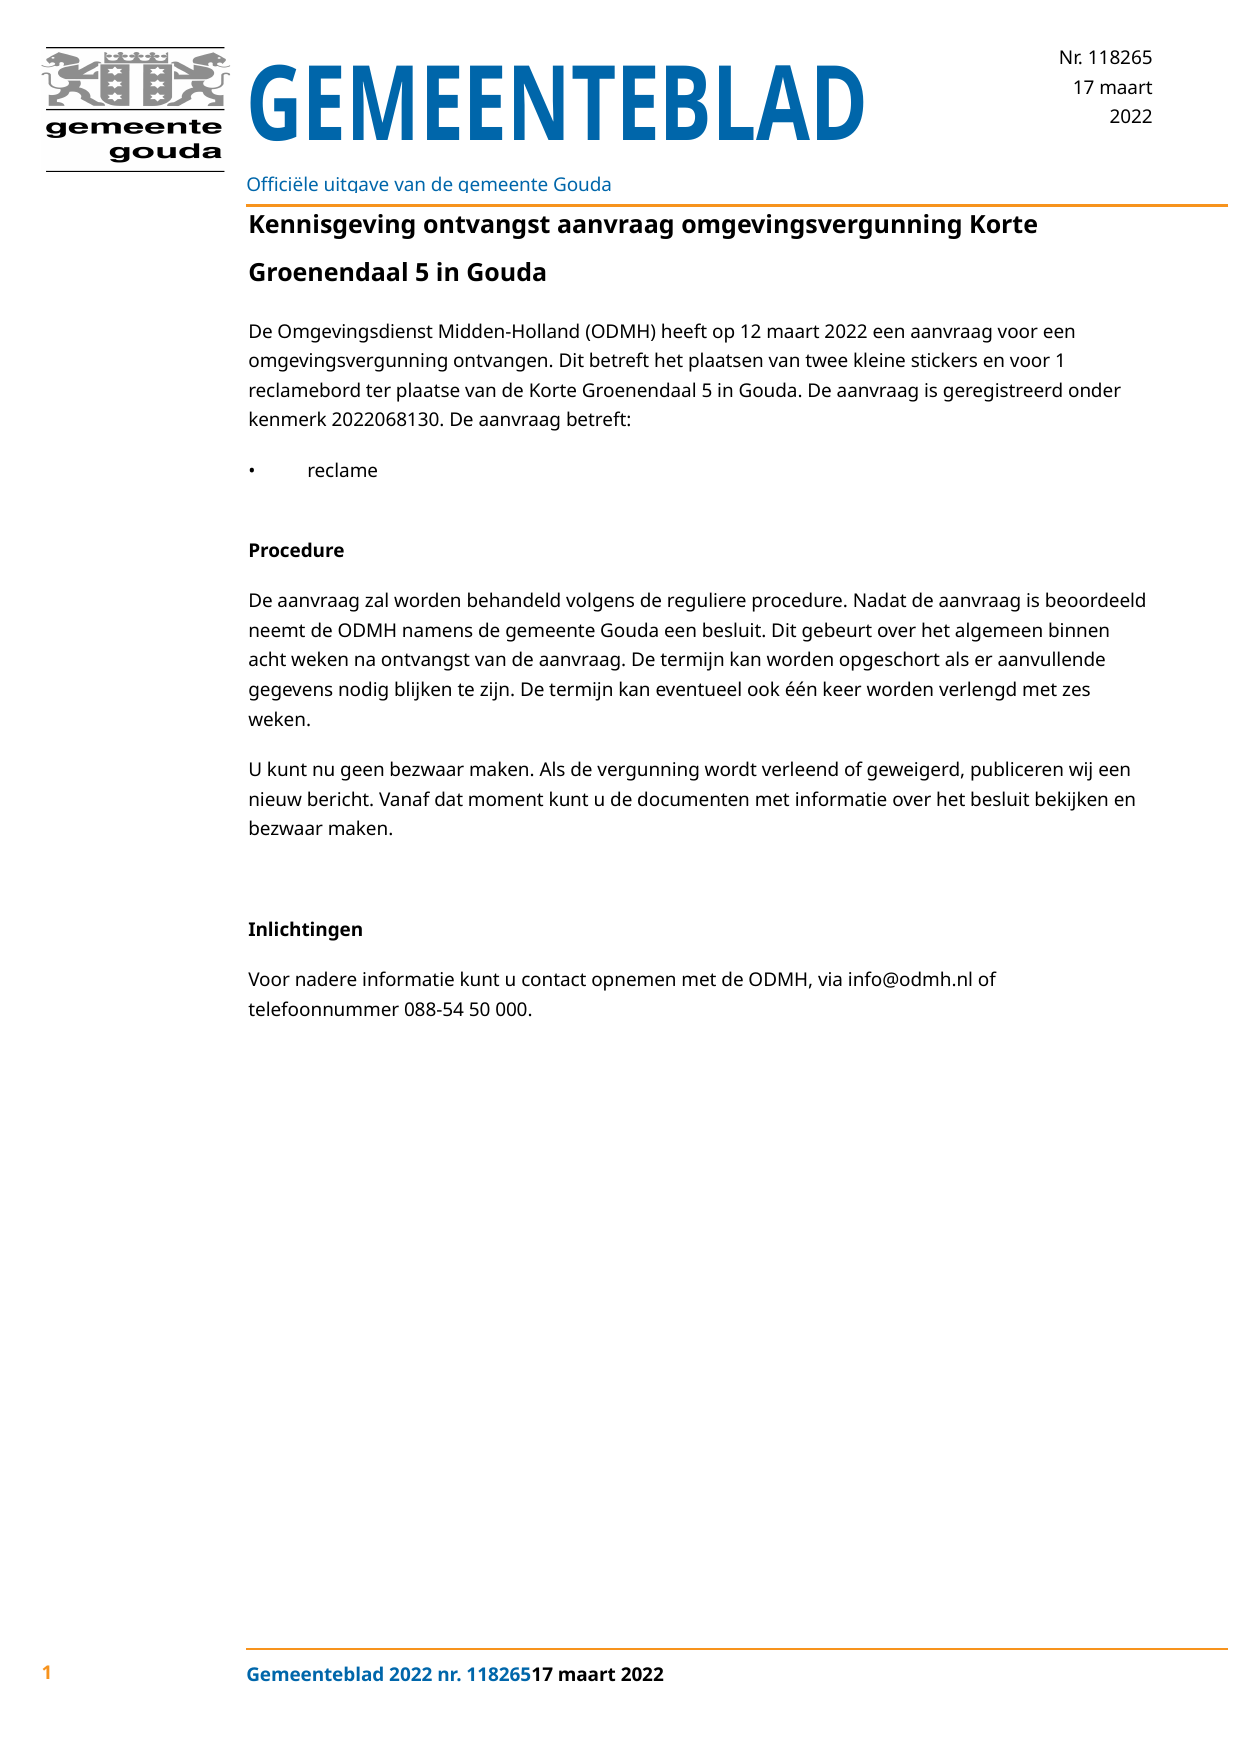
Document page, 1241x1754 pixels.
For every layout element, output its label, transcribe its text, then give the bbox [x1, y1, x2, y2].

text Inlichtingen [248, 916, 1152, 942]
text Kennisgeving ontvangst aanvraag omgevingsvergunning Korte Groenendaal 5 in Gouda [248, 207, 1152, 288]
text Procedure [248, 537, 1152, 563]
text De aanvraag zal worden behandeld volgens de reguliere procedure. Nadat de aanvraag is beoordeeld neemt de ODMH namens de gemeente Gouda een besluit. Dit gebeurt over het algemeen binnen acht weken na ontvangst van de aanvraag. De termijn kan worden opgeschort als er aanvullende gegevens nodig blijken te zijn. De termijn kan eventueel ook één keer worden verlengd met zes weken. [248, 587, 1152, 732]
text De Omgevingsdienst Midden-Holland (ODMH) heeft op 12 maart 2022 een aanvraag voor een omgevingsvergunning ontvangen. Dit betreft het plaatsen van twee kleine stickers en voor 1 reclamebord ter plaatse van de Korte Groenendaal 5 in Gouda. De aanvraag is geregistreerd onder kenmerk 2022068130. De aanvraag betreft: [248, 318, 1152, 432]
list reclame [248, 457, 1152, 483]
text U kunt nu geen bezwaar maken. Als de vergunning wordt verleend of geweigerd, publiceren wij een nieuw bericht. Vanaf dat moment kunt u de documenten met informatie over het besluit bekijken en bezwaar maken. [248, 756, 1152, 841]
text Voor nadere informatie kunt u contact opnemen met de ODMH, via info@odmh.nl of telefoonnummer 088-54 50 000. [248, 967, 1152, 1022]
picture [41, 47, 231, 172]
